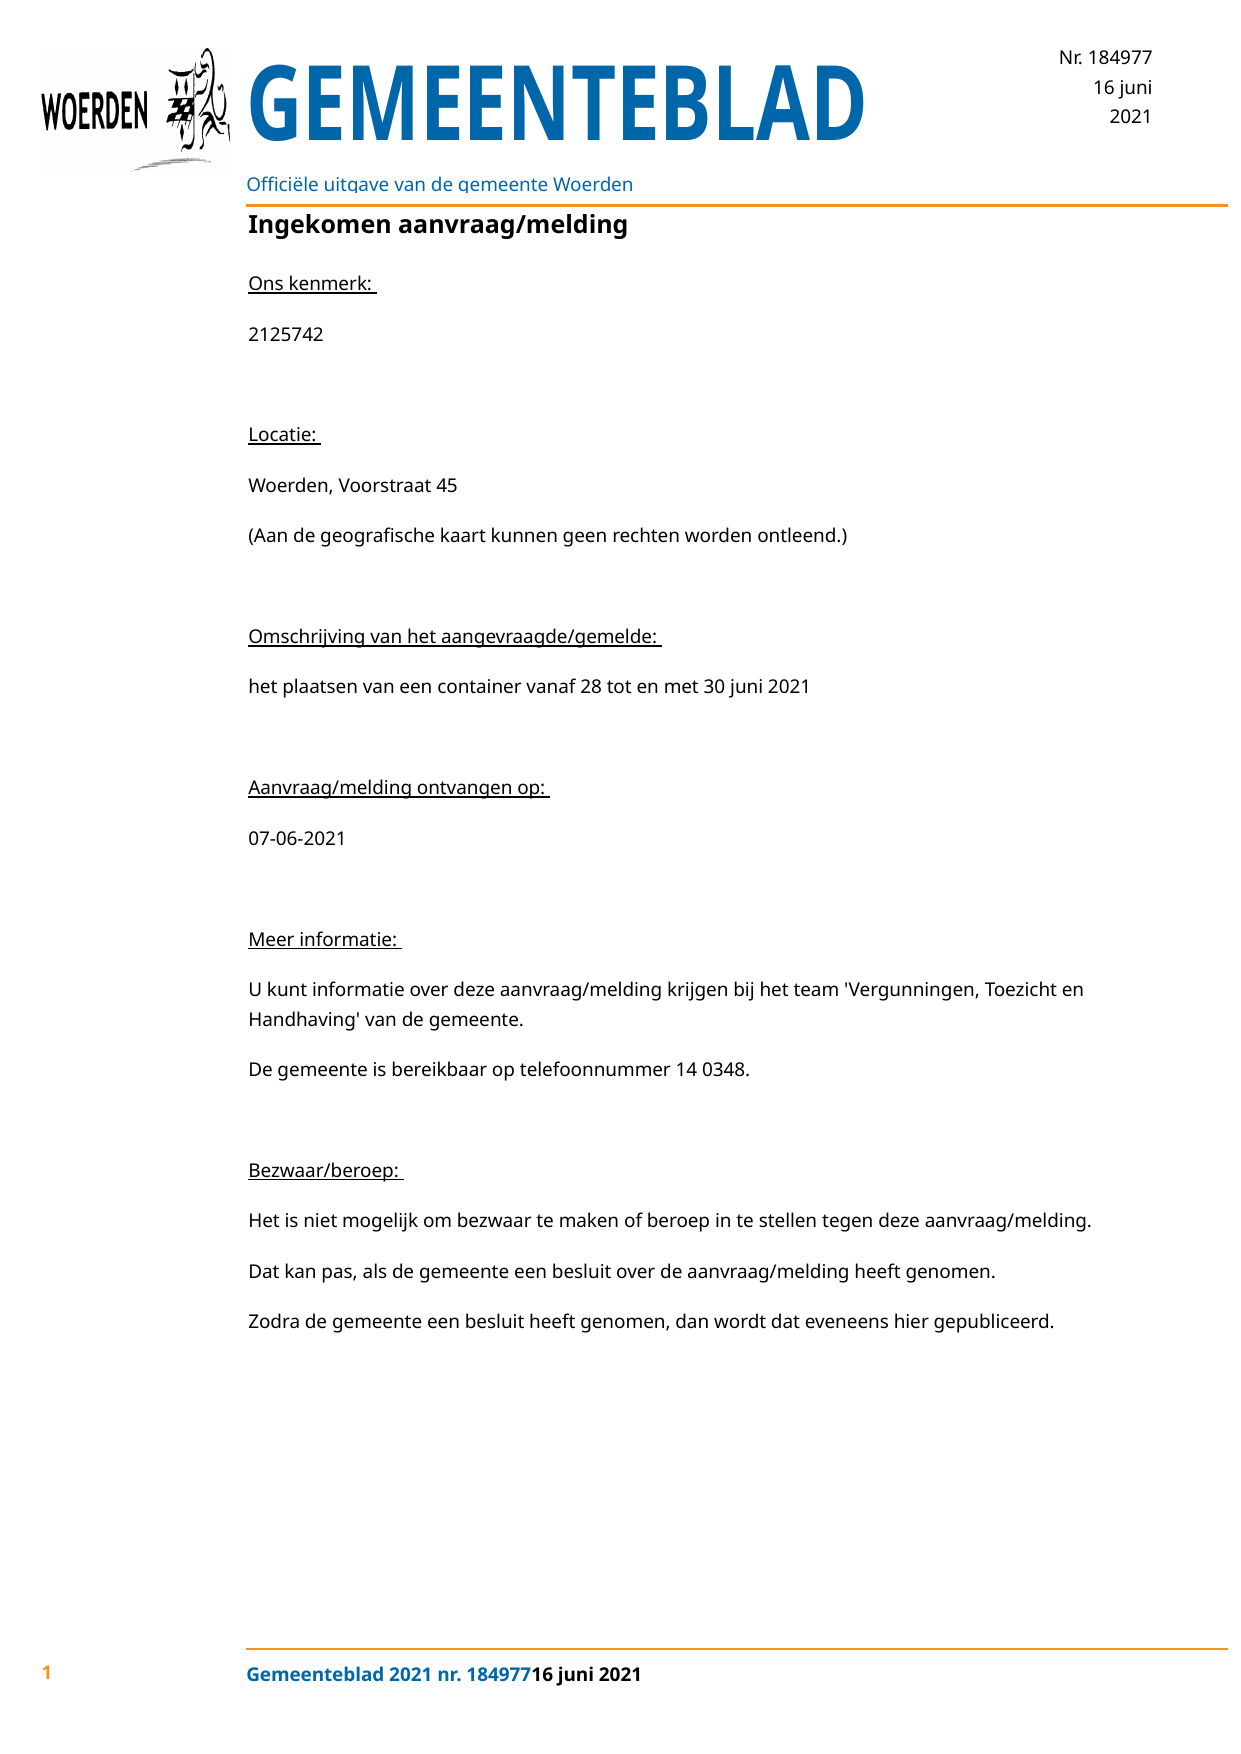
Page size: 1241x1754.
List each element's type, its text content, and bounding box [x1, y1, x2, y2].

text Woerden, Voorstraat 45 [248, 472, 1152, 498]
text Meer informatie: [248, 926, 1152, 951]
text U kunt informatie over deze aanvraag/melding krijgen bij het team 'Vergunningen, Toezicht en Handhaving' van de gemeente. [248, 976, 1152, 1031]
text (Aan de geografische kaart kunnen geen rechten worden ontleend.) [248, 522, 1152, 548]
text Bezwaar/beroep: [248, 1157, 1152, 1183]
text Aanvraag/melding ontvangen op: [248, 774, 1152, 800]
text Ingekomen aanvraag/melding [248, 207, 1152, 241]
text 07-06-2021 [248, 825, 1152, 851]
text Het is niet mogelijk om bezwaar te maken of beroep in te stellen tegen deze aanvraag/melding. [248, 1207, 1152, 1233]
text het plaatsen van een container vanaf 28 tot en met 30 juni 2021 [248, 674, 1152, 699]
text Omschrijving van het aangevraagde/gemelde: [248, 623, 1152, 649]
text 2125742 [248, 321, 1152, 346]
text Locatie: [248, 422, 1152, 447]
picture [41, 47, 231, 172]
text Dat kan pas, als de gemeente een besluit over de aanvraag/melding heeft genomen. [248, 1258, 1152, 1283]
text De gemeente is bereikbaar op telefoonnummer 14 0348. [248, 1056, 1152, 1082]
text Zodra de gemeente een besluit heeft genomen, dan wordt dat eveneens hier gepubliceerd. [248, 1308, 1152, 1334]
text Ons kenmerk: [248, 270, 1152, 296]
